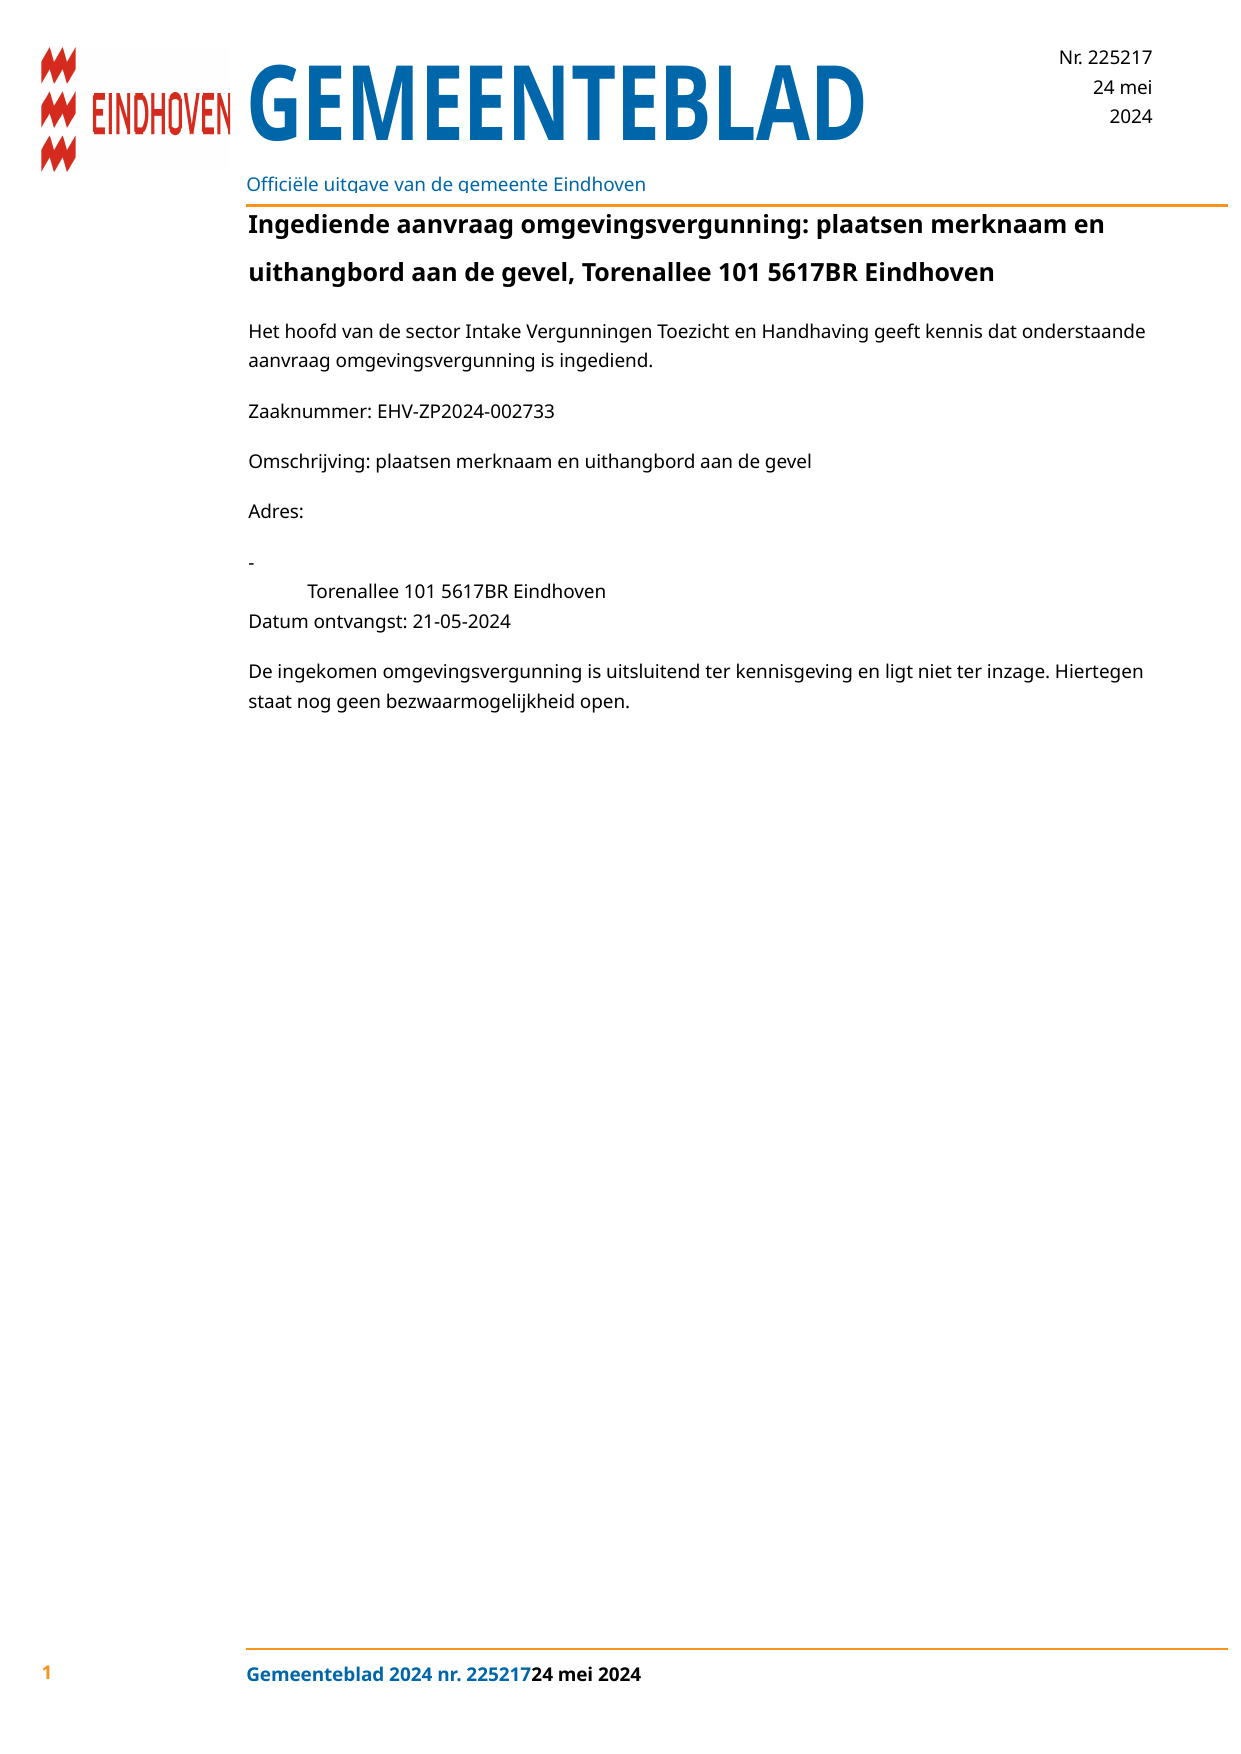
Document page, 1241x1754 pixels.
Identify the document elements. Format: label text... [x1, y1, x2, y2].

list Torenallee 101 5617BR Eindhoven [248, 579, 1152, 604]
picture [41, 47, 231, 172]
text Adres: [248, 499, 1152, 524]
text Datum ontvangst: 21-05-2024 [248, 608, 1152, 634]
text Zaaknummer: EHV-ZP2024-002733 [248, 398, 1152, 424]
text De ingekomen omgevingsvergunning is uitsluitend ter kennisgeving en ligt niet ter inzage. Hiertegen staat nog geen bezwaarmogelijkheid open. [248, 659, 1152, 714]
text Het hoofd van de sector Intake Vergunningen Toezicht en Handhaving geeft kennis dat onderstaande aanvraag omgevingsvergunning is ingediend. [248, 318, 1152, 373]
text Omschrijving: plaatsen merknaam en uithangbord aan de gevel [248, 448, 1152, 474]
text Ingediende aanvraag omgevingsvergunning: plaatsen merknaam en uithangbord aan de gevel, Torenallee 101 5617BR Eindhoven [248, 207, 1152, 288]
